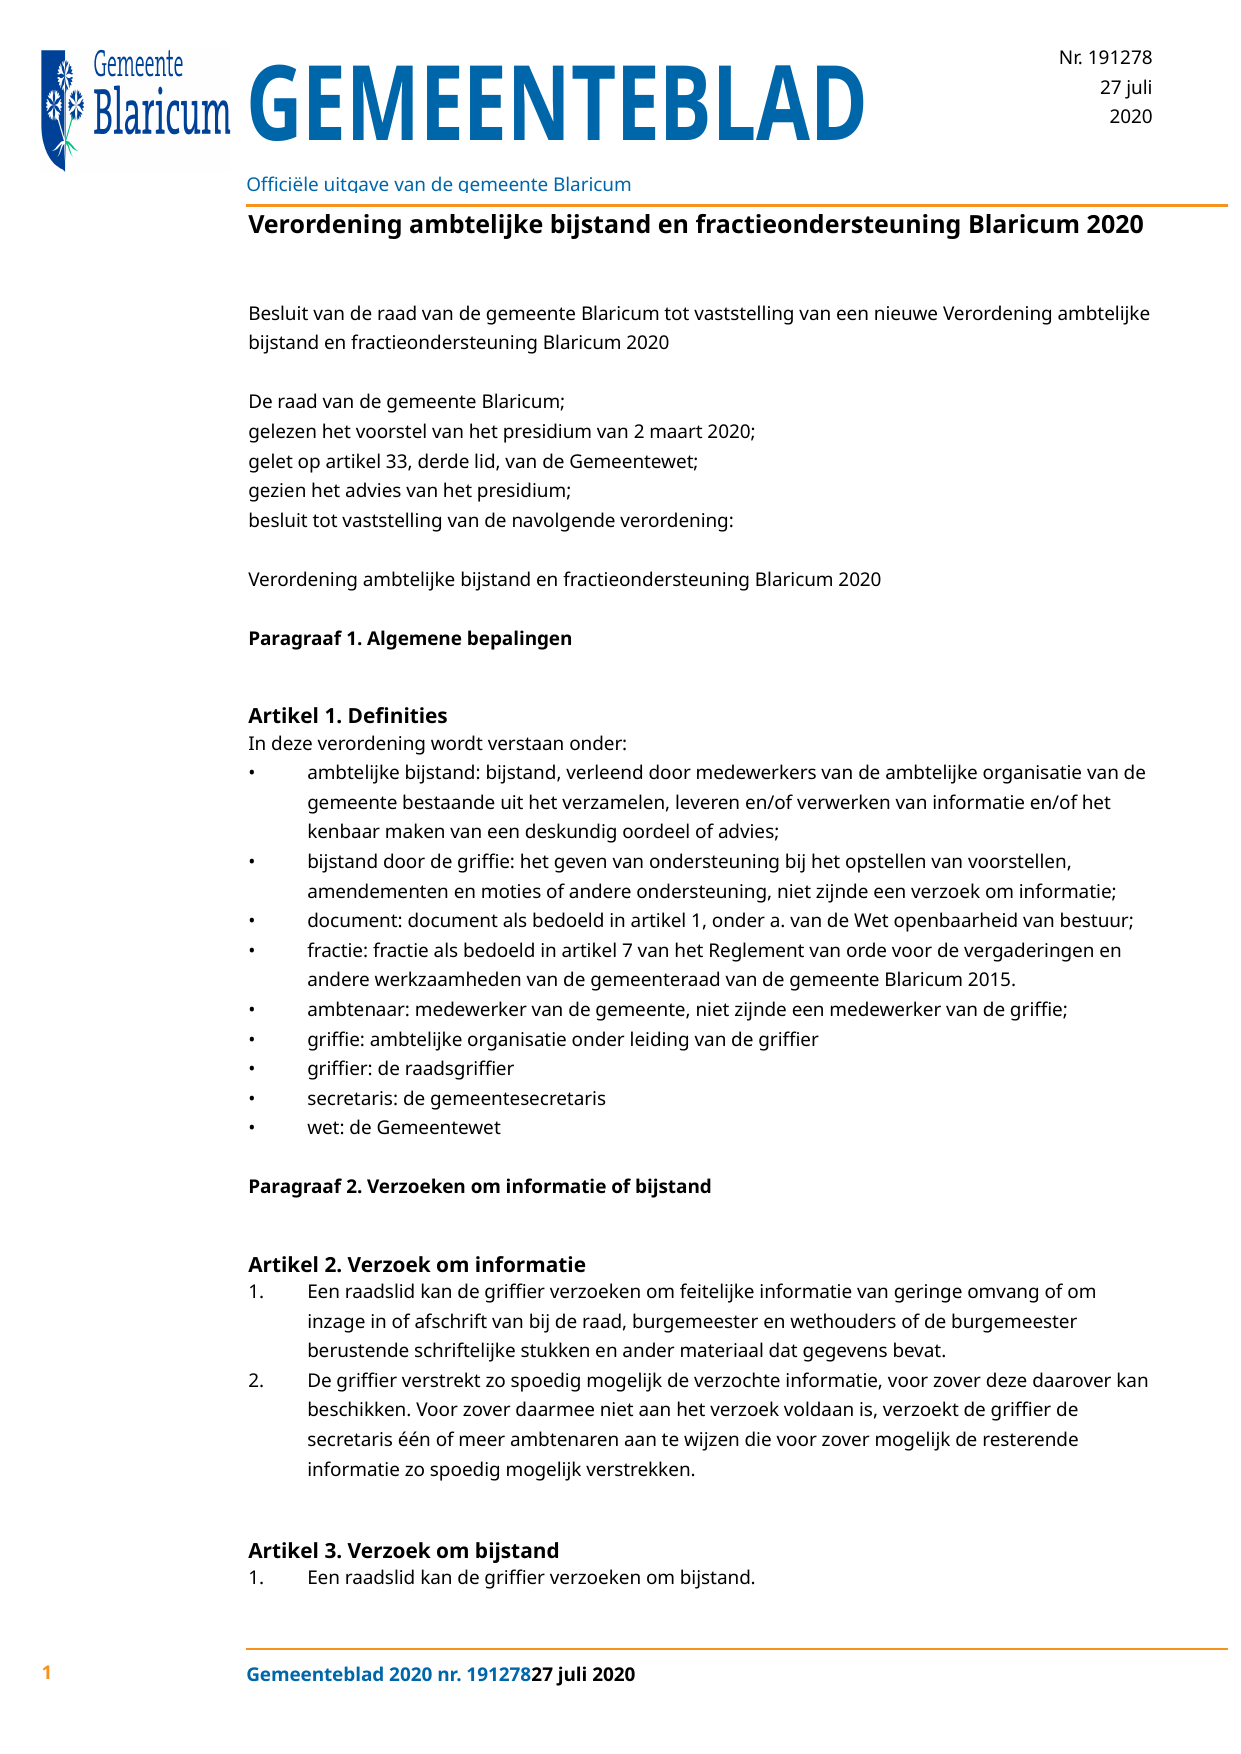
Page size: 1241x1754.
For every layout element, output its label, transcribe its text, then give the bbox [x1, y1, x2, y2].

text gelet op artikel 33, derde lid, van de Gemeentewet; [248, 448, 1152, 473]
text besluit tot vaststelling van de navolgende verordening: [248, 507, 1152, 533]
list Een raadslid kan de griffier verzoeken om feitelijke informatie van geringe omvang of om inzage in of afschrift van bij de raad, burgemeester en wethouders of de burgemeester berustende schriftelijke stukken en ander materiaal dat gegevens bevat. [248, 1278, 1152, 1363]
text De raad van de gemeente Blaricum; [248, 389, 1152, 414]
text Besluit van de raad van de gemeente Blaricum tot vaststelling van een nieuwe Verordening ambtelijke bijstand en fractieondersteuning Blaricum 2020 [248, 300, 1152, 355]
text In deze verordening wordt verstaan onder: [248, 730, 1152, 756]
list wet: de Gemeentewet [248, 1114, 1152, 1140]
text Artikel 1. Definities [248, 701, 1152, 730]
list fractie: fractie als bedoeld in artikel 7 van het Reglement van orde voor de vergaderingen en andere werkzaamheden van de gemeenteraad van de gemeente Blaricum 2015. [248, 937, 1152, 992]
list ambtenaar: medewerker van de gemeente, niet zijnde een medewerker van de griffie; [248, 996, 1152, 1022]
list Een raadslid kan de griffier verzoeken om bijstand. [248, 1564, 1152, 1590]
list griffier: de raadsgriffier [248, 1055, 1152, 1081]
list bijstand door de griffie: het geven van ondersteuning bij het opstellen van voorstellen, amendementen en moties of andere ondersteuning, niet zijnde een verzoek om informatie; [248, 848, 1152, 903]
list De griffier verstrekt zo spoedig mogelijk de verzochte informatie, voor zover deze daarover kan beschikken. Voor zover daarmee niet aan het verzoek voldaan is, verzoekt de griffier de secretaris één of meer ambtenaren aan te wijzen die voor zover mogelijk de resterende informatie zo spoedig mogelijk verstrekken. [248, 1367, 1152, 1481]
picture [41, 47, 231, 172]
text gelezen het voorstel van het presidium van 2 maart 2020; [248, 418, 1152, 444]
list griffie: ambtelijke organisatie onder leiding van de griffier [248, 1026, 1152, 1051]
text Artikel 2. Verzoek om informatie [248, 1250, 1152, 1278]
text Verordening ambtelijke bijstand en fractieondersteuning Blaricum 2020 [248, 207, 1152, 241]
list secretaris: de gemeentesecretaris [248, 1085, 1152, 1111]
text Paragraaf 1. Algemene bepalingen [248, 625, 1152, 651]
list document: document als bedoeld in artikel 1, onder a. van de Wet openbaarheid van bestuur; [248, 907, 1152, 933]
text Verordening ambtelijke bijstand en fractieondersteuning Blaricum 2020 [248, 566, 1152, 592]
text Paragraaf 2. Verzoeken om informatie of bijstand [248, 1174, 1152, 1199]
text Artikel 3. Verzoek om bijstand [248, 1536, 1152, 1564]
text gezien het advies van het presidium; [248, 477, 1152, 503]
list ambtelijke bijstand: bijstand, verleend door medewerkers van de ambtelijke organisatie van de gemeente bestaande uit het verzamelen, leveren en/of verwerken van informatie en/of het kenbaar maken van een deskundig oordeel of advies; [248, 759, 1152, 844]
